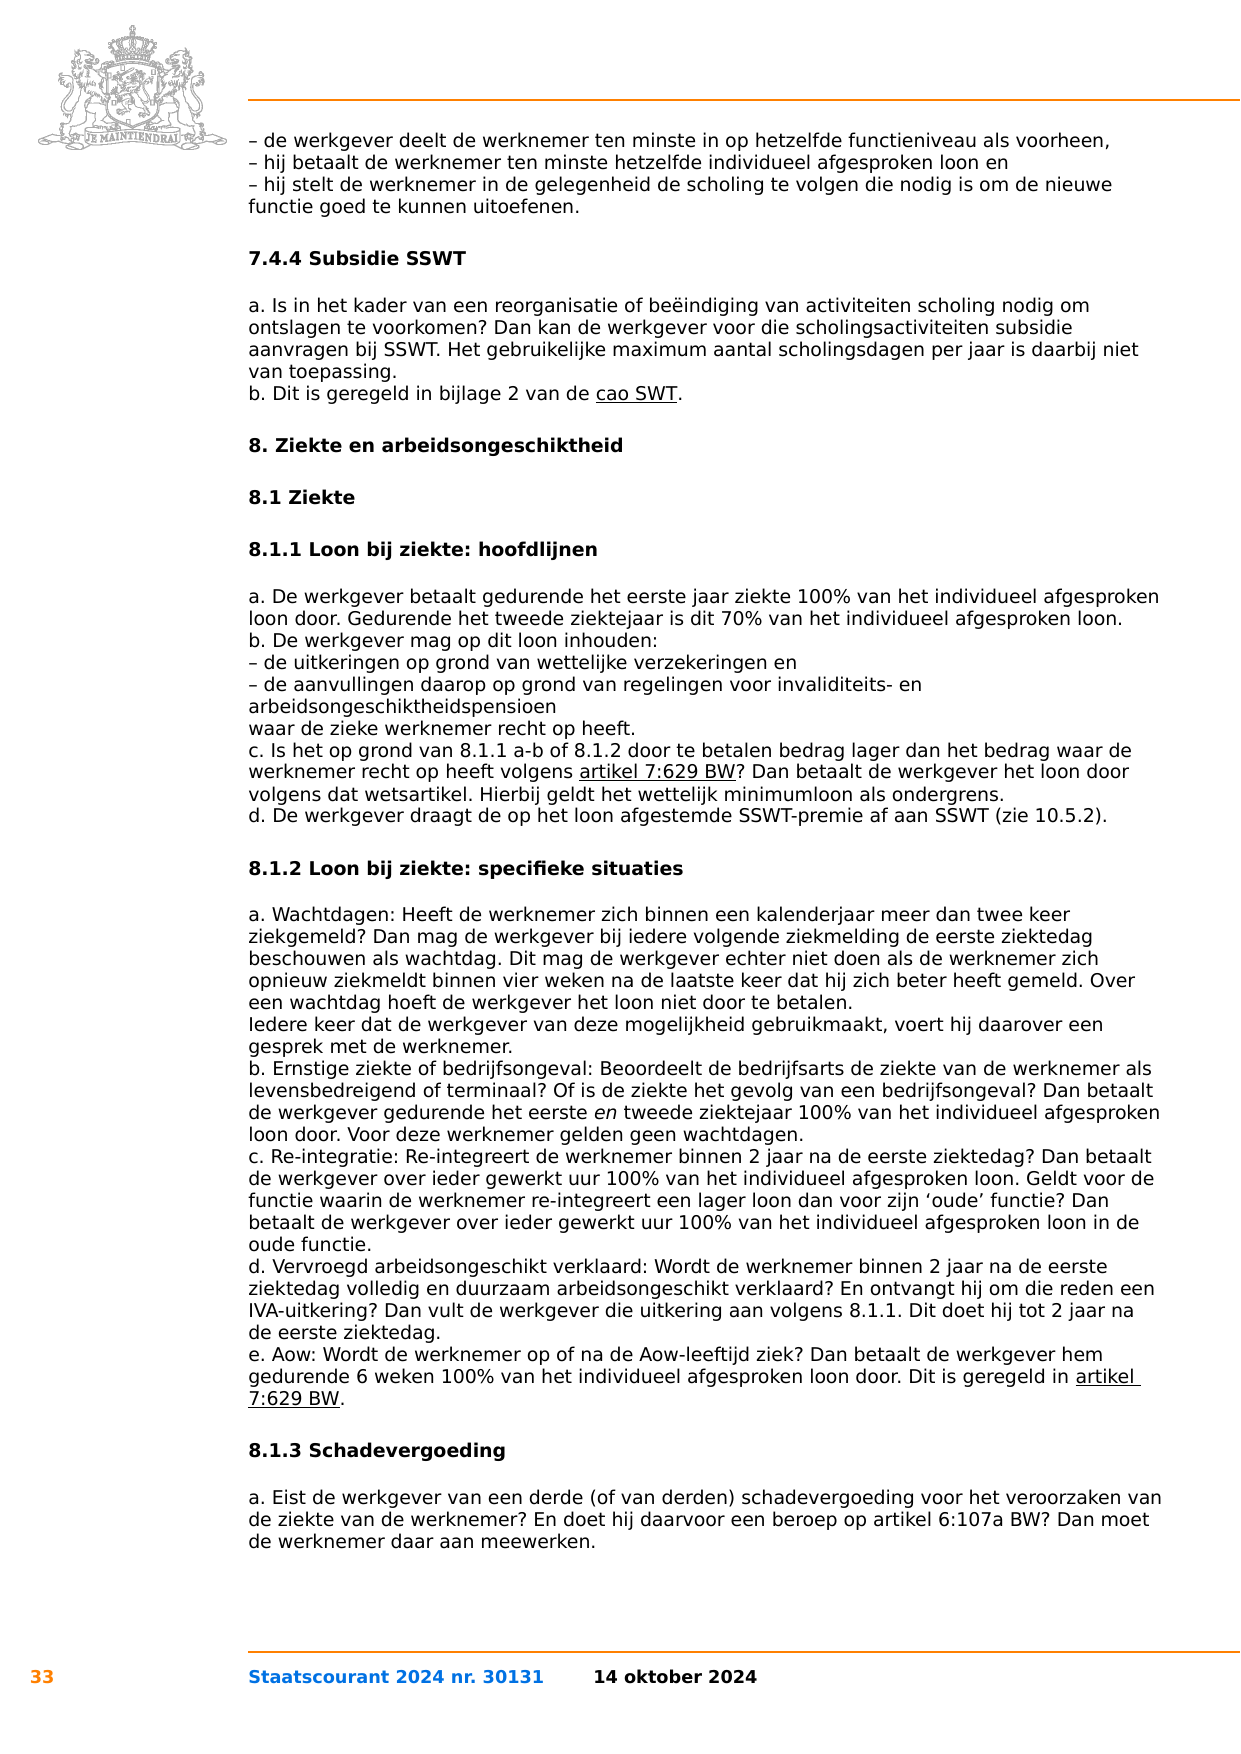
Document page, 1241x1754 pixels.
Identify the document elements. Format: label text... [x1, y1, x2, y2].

subtitle 8.1.3 Schadevergoeding [248, 1440, 1163, 1462]
text – de aanvullingen daarop op grond van regelingen voor invaliditeits- en arbeidsongeschiktheidspensioen [248, 673, 1163, 717]
text c. Re-integratie: Re-integreert de werknemer binnen 2 jaar na de eerste ziektedag? Dan betaalt de werkgever over ieder gewerkt uur 100% van het individueel afgesproken loon. Geldt voor de functie waarin de werknemer re-integreert een lager loon dan voor zijn ‘oude’ functie? Dan betaalt de werkgever over ieder gewerkt uur 100% van het individueel afgesproken loon in de oude functie. [248, 1146, 1163, 1256]
subtitle 7.4.4 Subsidie SSWT [248, 248, 1163, 270]
subtitle 8.1 Ziekte [248, 487, 1163, 509]
text e. Aow: Wordt de werknemer op of na de Aow-leeftijd ziek? Dan betaalt de werkgever hem gedurende 6 weken 100% van het individueel afgesproken loon door. Dit is geregeld in artikel 7:629 BW. [248, 1344, 1163, 1410]
text b. Dit is geregeld in bijlage 2 van de cao SWT. [248, 383, 1163, 405]
subtitle 8.1.2 Loon bij ziekte: specifieke situaties [248, 857, 1163, 879]
text a. Is in het kader van een reorganisatie of beëindiging van activiteiten scholing nodig om ontslagen te voorkomen? Dan kan de werkgever voor die scholingsactiviteiten subsidie aanvragen bij SSWT. Het gebruikelijke maximum aantal scholingsdagen per jaar is daarbij niet van toepassing. [248, 295, 1163, 383]
text – hij betaalt de werknemer ten minste hetzelfde individueel afgesproken loon en [248, 152, 1163, 174]
text d. Vervroegd arbeidsongeschikt verklaard: Wordt de werknemer binnen 2 jaar na de eerste ziektedag volledig en duurzaam arbeidsongeschikt verklaard? En ontvangt hij om die reden een IVA-uitkering? Dan vult de werkgever die uitkering aan volgens 8.1.1. Dit doet hij tot 2 jaar na de eerste ziektedag. [248, 1256, 1163, 1344]
text b. Ernstige ziekte of bedrijfsongeval: Beoordeelt de bedrijfsarts de ziekte van de werknemer als levensbedreigend of terminaal? Of is de ziekte het gevolg van een bedrijfsongeval? Dan betaalt de werkgever gedurende het eerste en tweede ziektejaar 100% van het individueel afgesproken loon door. Voor deze werknemer gelden geen wachtdagen. [248, 1058, 1163, 1146]
text waar de zieke werknemer recht op heeft. [248, 717, 1163, 739]
subtitle 8.1.1 Loon bij ziekte: hoofdlijnen [248, 539, 1163, 561]
picture [38, 25, 227, 150]
text d. De werkgever draagt de op het loon afgestemde SSWT-premie af aan SSWT (zie 10.5.2). [248, 805, 1163, 827]
subtitle 8. Ziekte en arbeidsongeschiktheid [248, 435, 1163, 457]
text c. Is het op grond van 8.1.1 a-b of 8.1.2 door te betalen bedrag lager dan het bedrag waar de werknemer recht op heeft volgens artikel 7:629 BW? Dan betaalt de werkgever het loon door volgens dat wetsartikel. Hierbij geldt het wettelijk minimumloon als ondergrens. [248, 739, 1163, 805]
text a. Eist de werkgever van een derde (of van derden) schadevergoeding voor het veroorzaken van de ziekte van de werknemer? En doet hij daarvoor een beroep op artikel 6:107a BW? Dan moet de werknemer daar aan meewerken. [248, 1487, 1163, 1553]
text – de werkgever deelt de werknemer ten minste in op hetzelfde functieniveau als voorheen, [248, 130, 1163, 152]
text a. Wachtdagen: Heeft de werknemer zich binnen een kalenderjaar meer dan twee keer ziekgemeld? Dan mag de werkgever bij iedere volgende ziekmelding de eerste ziektedag beschouwen als wachtdag. Dit mag de werkgever echter niet doen als de werknemer zich opnieuw ziekmeldt binnen vier weken na de laatste keer dat hij zich beter heeft gemeld. Over een wachtdag hoeft de werkgever het loon niet door te betalen. [248, 904, 1163, 1014]
text b. De werkgever mag op dit loon inhouden: [248, 629, 1163, 652]
text – de uitkeringen op grond van wettelijke verzekeringen en [248, 652, 1163, 673]
text – hij stelt de werknemer in de gelegenheid de scholing te volgen die nodig is om de nieuwe functie goed te kunnen uitoefenen. [248, 174, 1163, 218]
text a. De werkgever betaalt gedurende het eerste jaar ziekte 100% van het individueel afgesproken loon door. Gedurende het tweede ziektejaar is dit 70% van het individueel afgesproken loon. [248, 586, 1163, 629]
text Iedere keer dat de werkgever van deze mogelijkheid gebruikmaakt, voert hij daarover een gesprek met de werknemer. [248, 1014, 1163, 1058]
